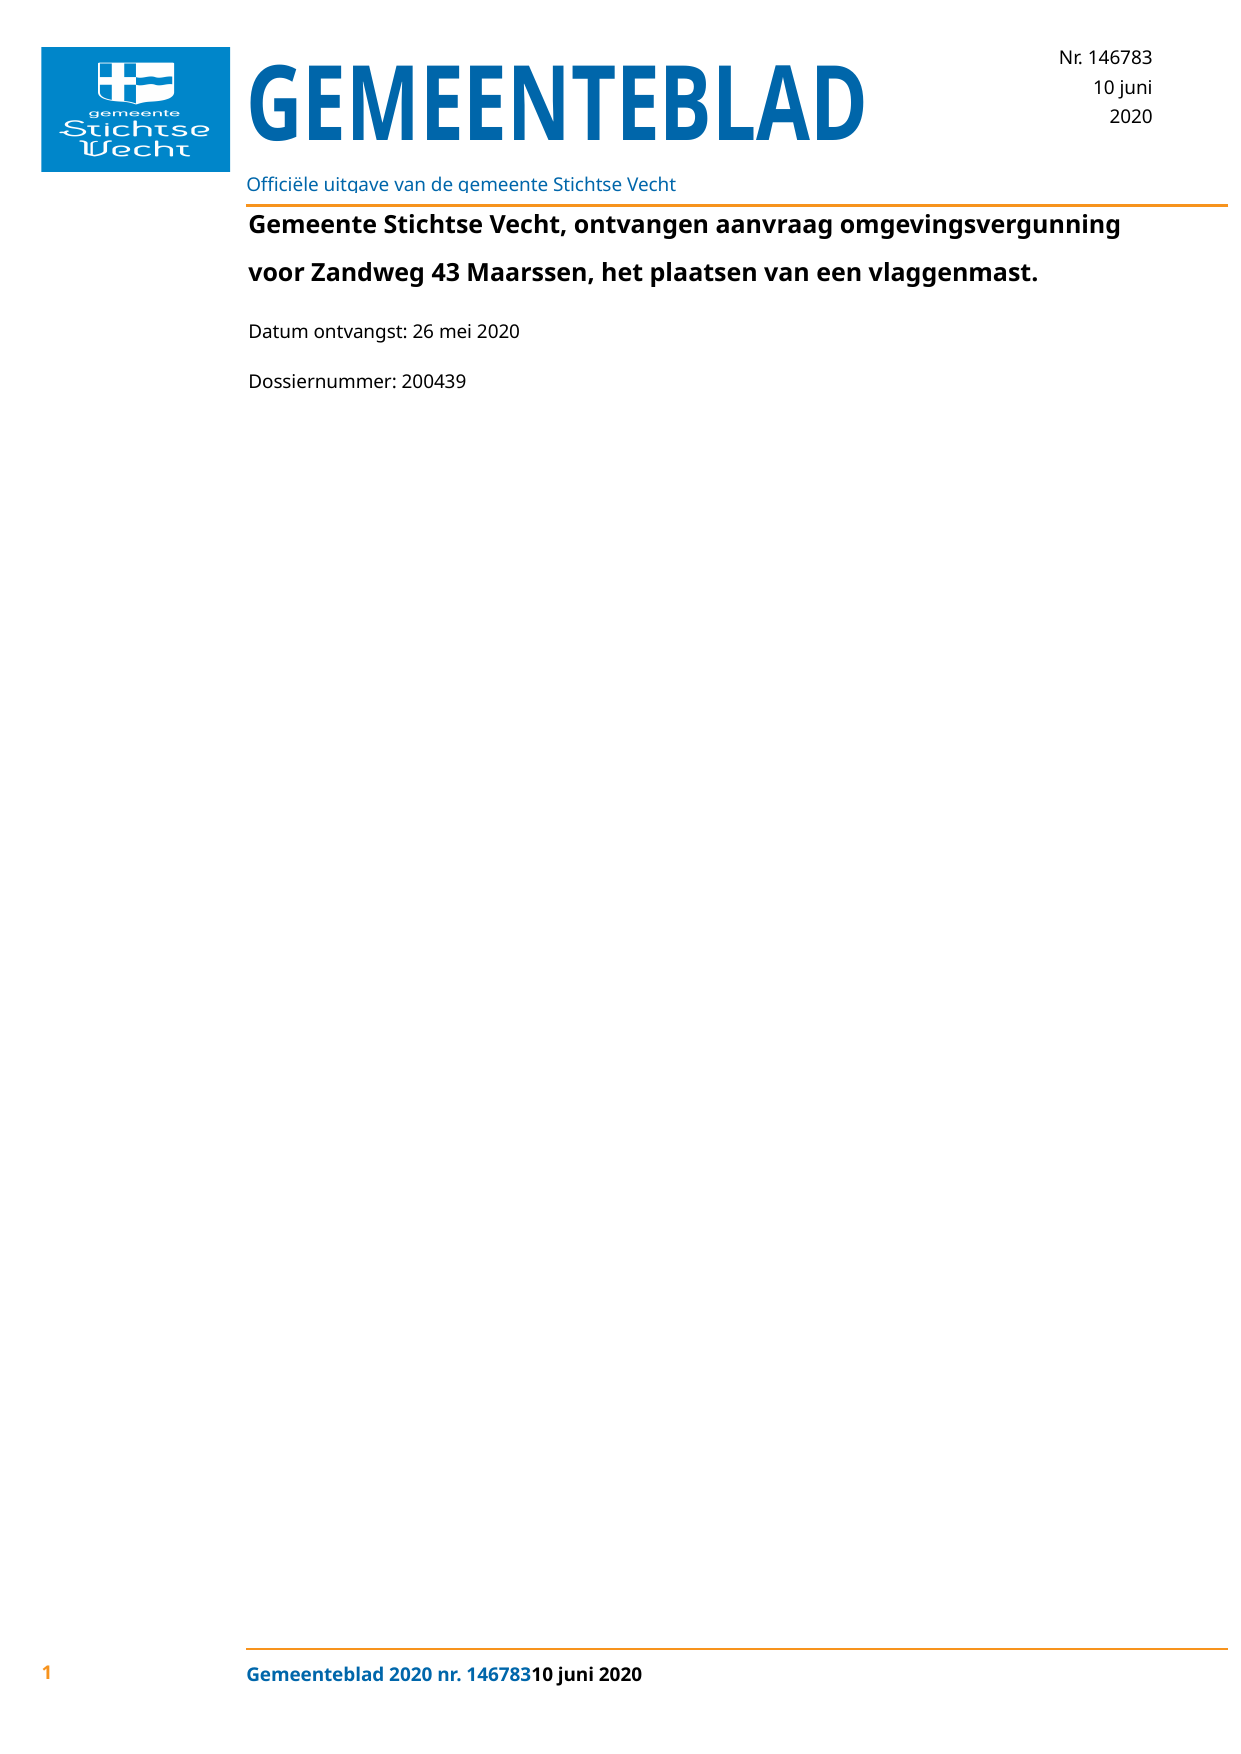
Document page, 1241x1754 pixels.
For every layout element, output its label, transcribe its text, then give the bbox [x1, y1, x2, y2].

text Gemeente Stichtse Vecht, ontvangen aanvraag omgevingsvergunning voor Zandweg 43 Maarssen, het plaatsen van een vlaggenmast. [248, 207, 1152, 288]
picture [99, 63, 135, 101]
text Datum ontvangst: 26 mei 2020 [248, 318, 1152, 344]
text Dossiernummer: 200439 [248, 368, 1152, 394]
picture [137, 63, 174, 103]
